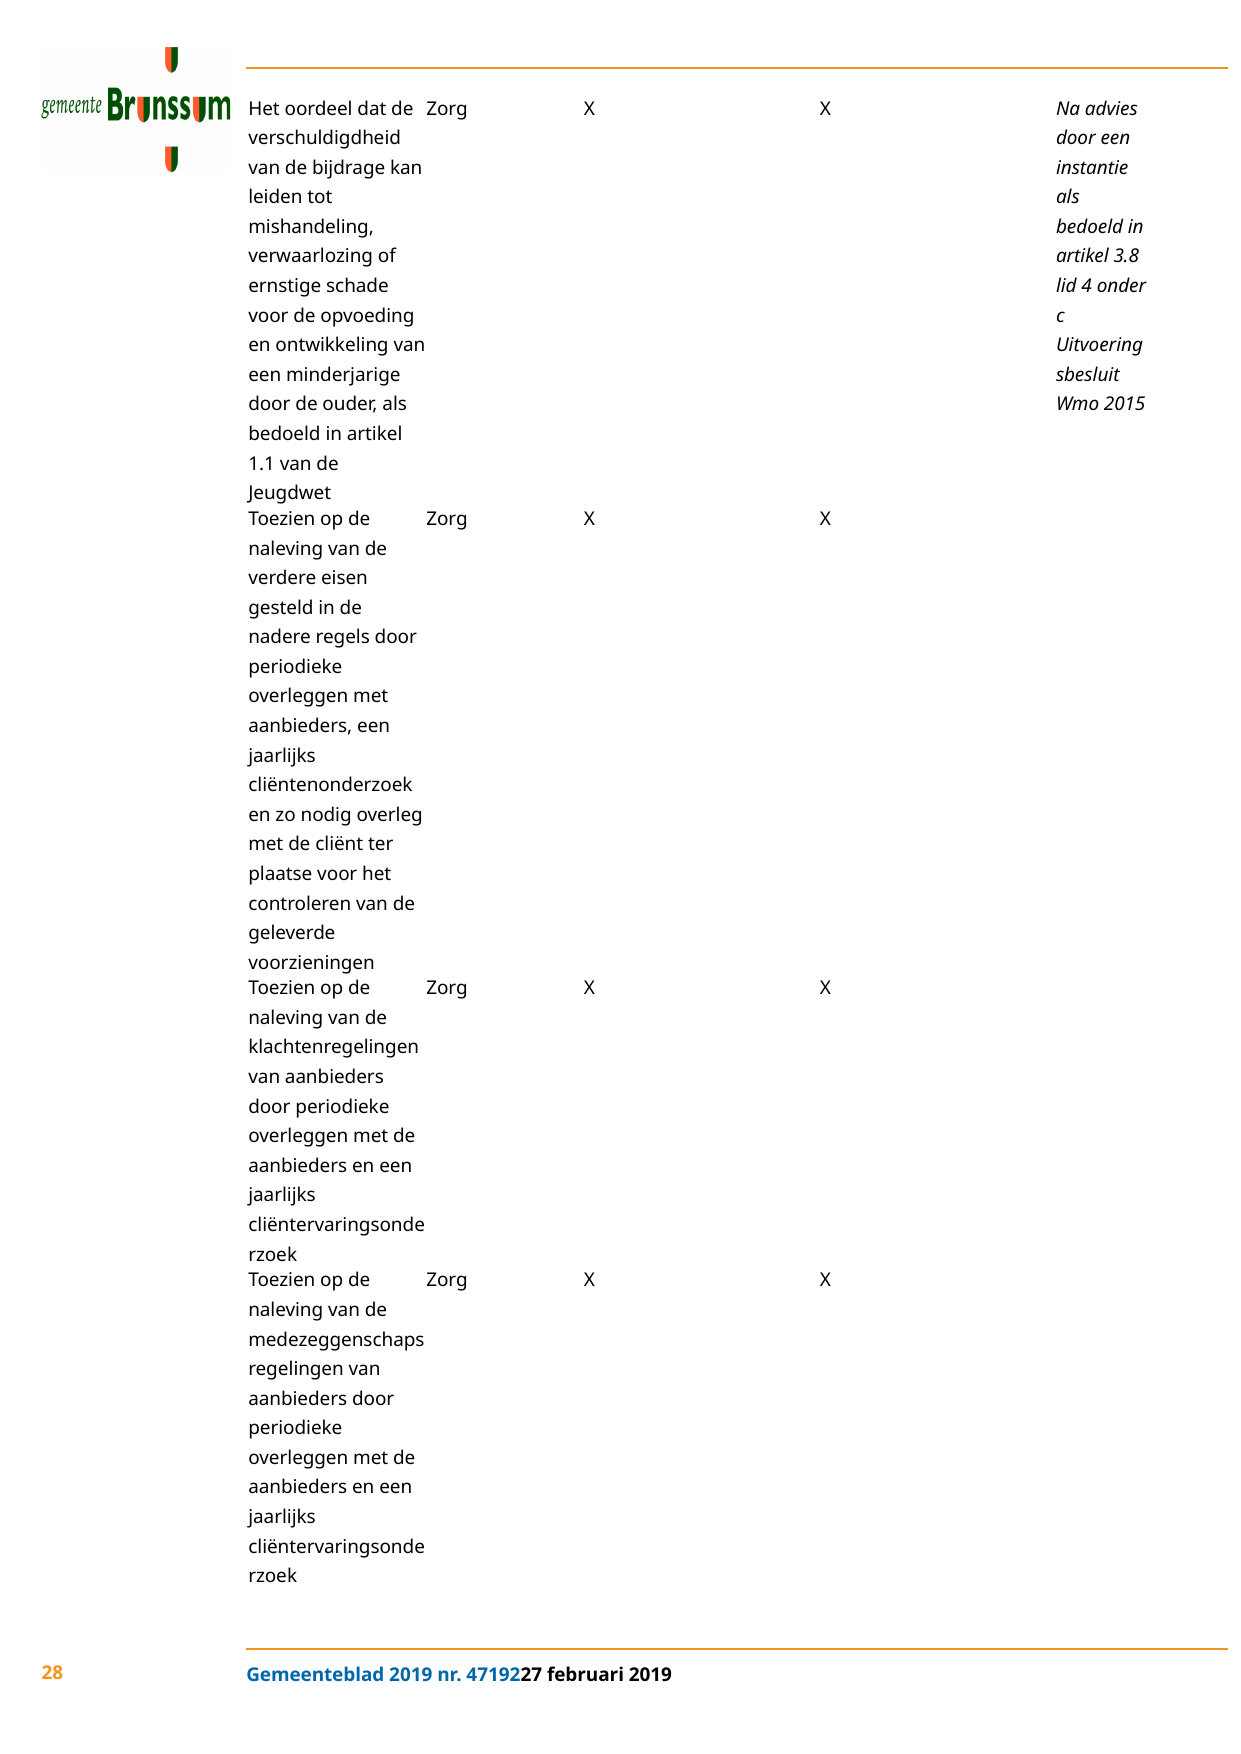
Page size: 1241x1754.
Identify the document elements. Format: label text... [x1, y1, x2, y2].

table_cell [662, 95, 741, 505]
table_cell Na advies door een instantie als bedoeld in artikel 3.8 lid 4 onder c Uitvoeringsbesluit Wmo 2015 [1056, 95, 1152, 505]
table_cell [741, 1267, 819, 1588]
table_cell [741, 505, 819, 974]
table_cell [662, 505, 741, 974]
table_cell [505, 505, 583, 974]
table_cell X [820, 975, 898, 1267]
table_cell Zorg [426, 505, 505, 974]
table_cell [1056, 505, 1152, 974]
table_cell X [584, 1267, 662, 1588]
table_cell X [820, 1267, 898, 1588]
table_cell Toezien op de naleving van de medezeggenschapsregelingen van aanbieders door periodieke overleggen met de aanbieders en een jaarlijks cliëntervaringsonderzoek [248, 1267, 426, 1588]
table_cell [898, 95, 977, 505]
table_cell [977, 505, 1056, 974]
table_cell Toezien op de naleving van de klachtenregelingen van aanbieders door periodieke overleggen met de aanbieders en een jaarlijks cliëntervaringsonderzoek [248, 975, 426, 1267]
table_cell X [820, 95, 898, 505]
table_cell [977, 975, 1056, 1267]
table_cell [741, 95, 819, 505]
table_cell [505, 1267, 583, 1588]
table_cell Toezien op de naleving van de verdere eisen gesteld in de nadere regels door periodieke overleggen met aanbieders, een jaarlijks cliëntenonderzoek en zo nodig overleg met de cliënt ter plaatse voor het controleren van de geleverde voorzieningen [248, 505, 426, 974]
table_cell [898, 505, 977, 974]
picture [41, 47, 231, 172]
table_cell [662, 1267, 741, 1588]
table_cell X [584, 95, 662, 505]
table_cell [1056, 975, 1152, 1267]
table_cell [898, 1267, 977, 1588]
table_cell X [584, 505, 662, 974]
table_cell [662, 975, 741, 1267]
table_cell [1056, 1267, 1152, 1588]
table_cell [977, 95, 1056, 505]
table_cell [898, 975, 977, 1267]
table_cell [505, 95, 583, 505]
table_cell Zorg [426, 95, 505, 505]
table_cell X [584, 975, 662, 1267]
table_cell [741, 975, 819, 1267]
table_cell Zorg [426, 975, 505, 1267]
table_cell [505, 975, 583, 1267]
table_cell Zorg [426, 1267, 505, 1588]
table_cell Het oordeel dat de verschuldigdheid van de bijdrage kan leiden tot mishandeling, verwaarlozing of ernstige schade voor de opvoeding en ontwikkeling van een minderjarige door de ouder, als bedoeld in artikel 1.1 van de Jeugdwet [248, 95, 426, 505]
table_cell X [820, 505, 898, 974]
table_cell [977, 1267, 1056, 1588]
